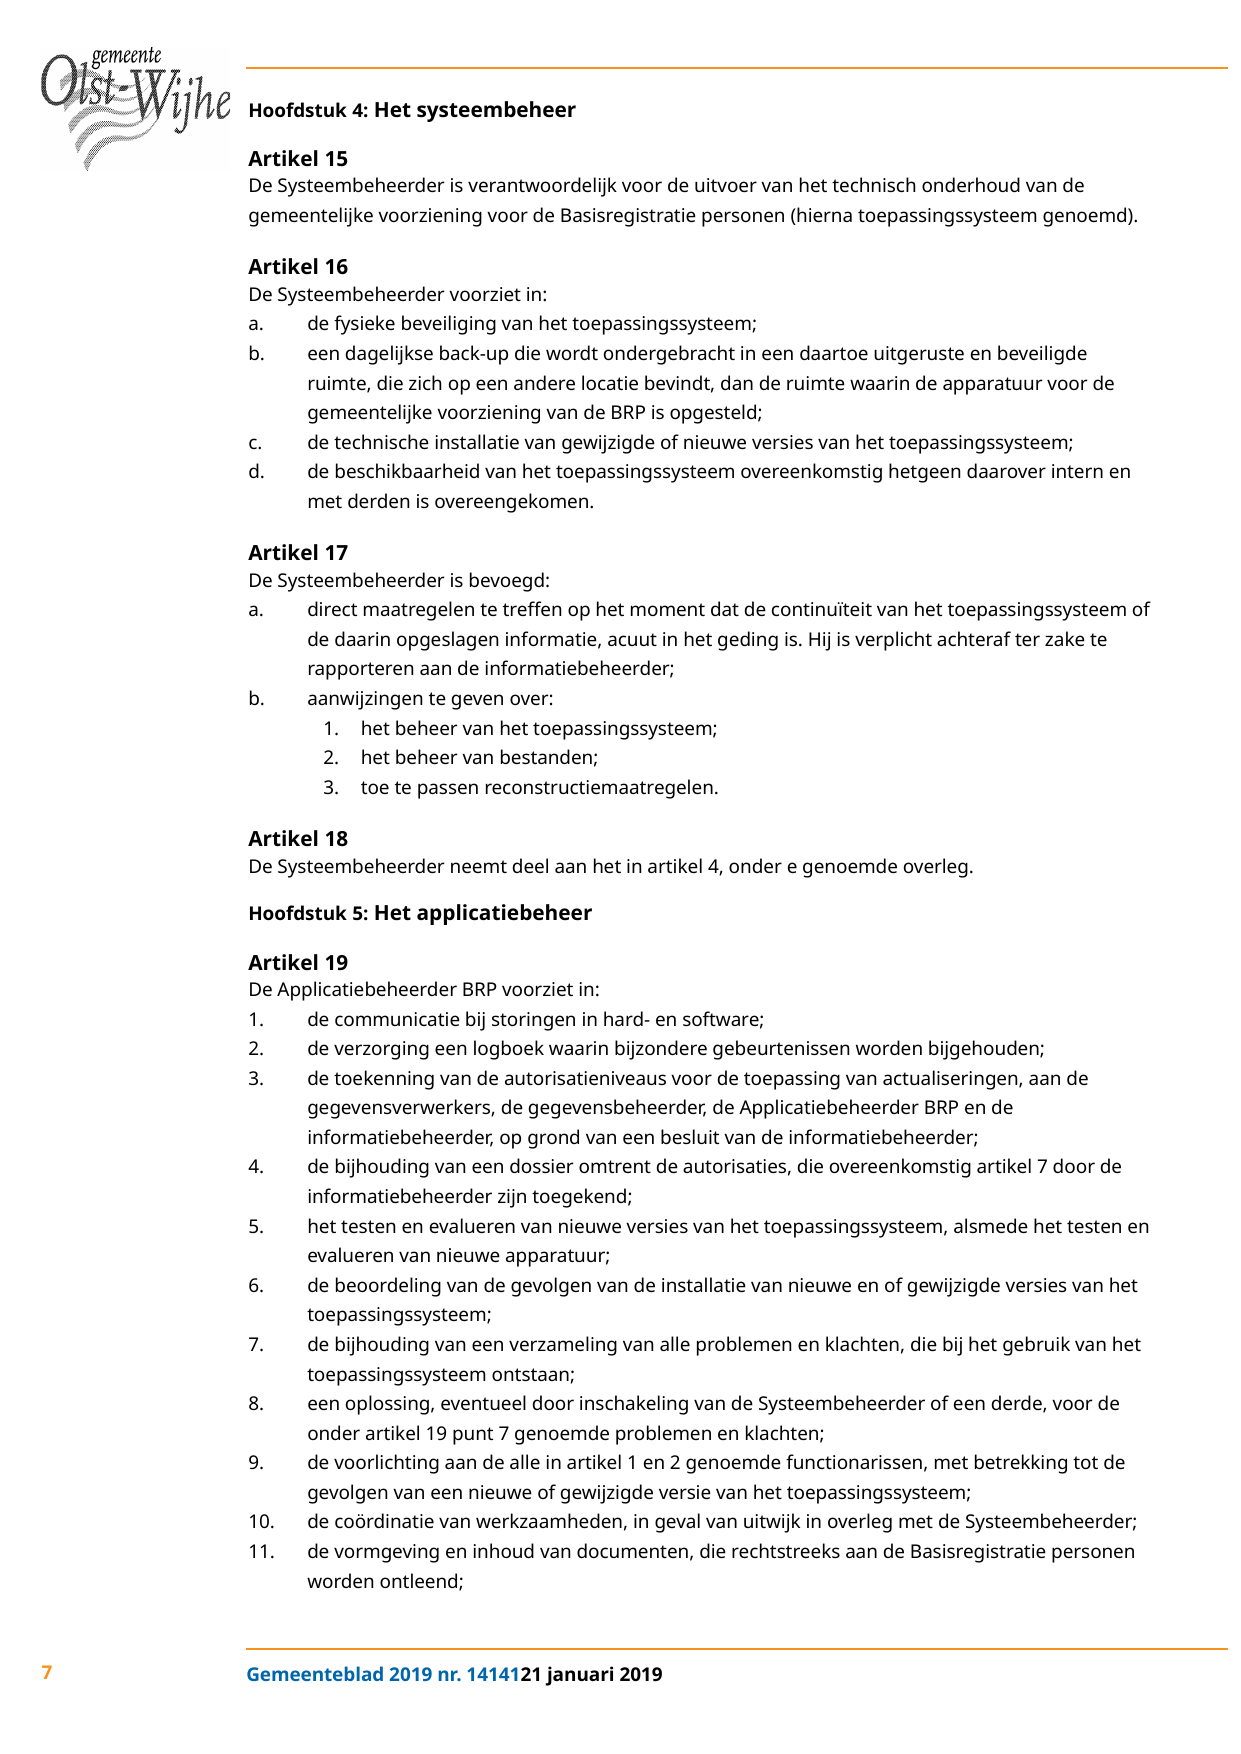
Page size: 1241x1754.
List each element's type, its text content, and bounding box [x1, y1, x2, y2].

text Artikel 19 [248, 948, 1152, 976]
list de voorlichting aan de alle in artikel 1 en 2 genoemde functionarissen, met betrekking tot de gevolgen van een nieuwe of gewijzigde versie van het toepassingssysteem; [248, 1449, 1152, 1505]
list het beheer van het toepassingssysteem; [323, 715, 1152, 741]
text Artikel 17 [248, 538, 1152, 567]
text De Systeembeheerder neemt deel aan het in artikel 4, onder e genoemde overleg. [248, 853, 1152, 878]
list de coördinatie van werkzaamheden, in geval van uitwijk in overleg met de Systeembeheerder; [248, 1509, 1152, 1534]
list de technische installatie van gewijzigde of nieuwe versies van het toepassingssysteem; [248, 429, 1152, 454]
list de verzorging een logboek waarin bijzondere gebeurtenissen worden bijgehouden; [248, 1035, 1152, 1061]
picture [41, 47, 231, 172]
text Artikel 16 [248, 252, 1152, 281]
list de fysieke beveiliging van het toepassingssysteem; [248, 311, 1152, 336]
text Hoofdstuk 4: Het systeembeheer [248, 95, 1152, 123]
list aanwijzingen te geven over: [248, 685, 1152, 711]
list de beschikbaarheid van het toepassingssysteem overeenkomstig hetgeen daarover intern en met derden is overeengekomen. [248, 458, 1152, 514]
list het testen en evalueren van nieuwe versies van het toepassingssysteem, alsmede het testen en evalueren van nieuwe apparatuur; [248, 1213, 1152, 1268]
text Artikel 15 [248, 144, 1152, 172]
text De Systeembeheerder is bevoegd: [248, 567, 1152, 593]
list de beoordeling van de gevolgen van de installatie van nieuwe en of gewijzigde versies van het toepassingssysteem; [248, 1272, 1152, 1327]
list de vormgeving en inhoud van documenten, die rechtstreeks aan de Basisregistratie personen worden ontleend; [248, 1538, 1152, 1593]
text De Applicatiebeheerder BRP voorziet in: [248, 976, 1152, 1002]
list de bijhouding van een dossier omtrent de autorisaties, die overeenkomstig artikel 7 door de informatiebeheerder zijn toegekend; [248, 1154, 1152, 1209]
text Artikel 18 [248, 824, 1152, 853]
list een oplossing, eventueel door inschakeling van de Systeembeheerder of een derde, voor de onder artikel 19 punt 7 genoemde problemen en klachten; [248, 1390, 1152, 1446]
list de communicatie bij storingen in hard- en software; [248, 1006, 1152, 1031]
list de toekenning van de autorisatieniveaus voor de toepassing van actualiseringen, aan de gegevensverwerkers, de gegevensbeheerder, de Applicatiebeheerder BRP en de informatiebeheerder, op grond van een besluit van de informatiebeheerder; [248, 1065, 1152, 1150]
text De Systeembeheerder is verantwoordelijk voor de uitvoer van het technisch onderhoud van de gemeentelijke voorziening voor de Basisregistratie personen (hierna toepassingssysteem genoemd). [248, 172, 1152, 228]
list direct maatregelen te treffen op het moment dat de continuïteit van het toepassingssysteem of de daarin opgeslagen informatie, acuut in het geding is. Hij is verplicht achteraf ter zake te rapporteren aan de informatiebeheerder; [248, 596, 1152, 681]
list toe te passen reconstructiemaatregelen. [323, 774, 1152, 800]
list een dagelijkse back-up die wordt ondergebracht in een daartoe uitgeruste en beveiligde ruimte, die zich op een andere locatie bevindt, dan de ruimte waarin de apparatuur voor de gemeentelijke voorziening van de BRP is opgesteld; [248, 340, 1152, 425]
list de bijhouding van een verzameling van alle problemen en klachten, die bij het gebruik van het toepassingssysteem ontstaan; [248, 1331, 1152, 1386]
text Hoofdstuk 5: Het applicatiebeheer [248, 898, 1152, 927]
text De Systeembeheerder voorziet in: [248, 281, 1152, 307]
list het beheer van bestanden; [323, 744, 1152, 770]
